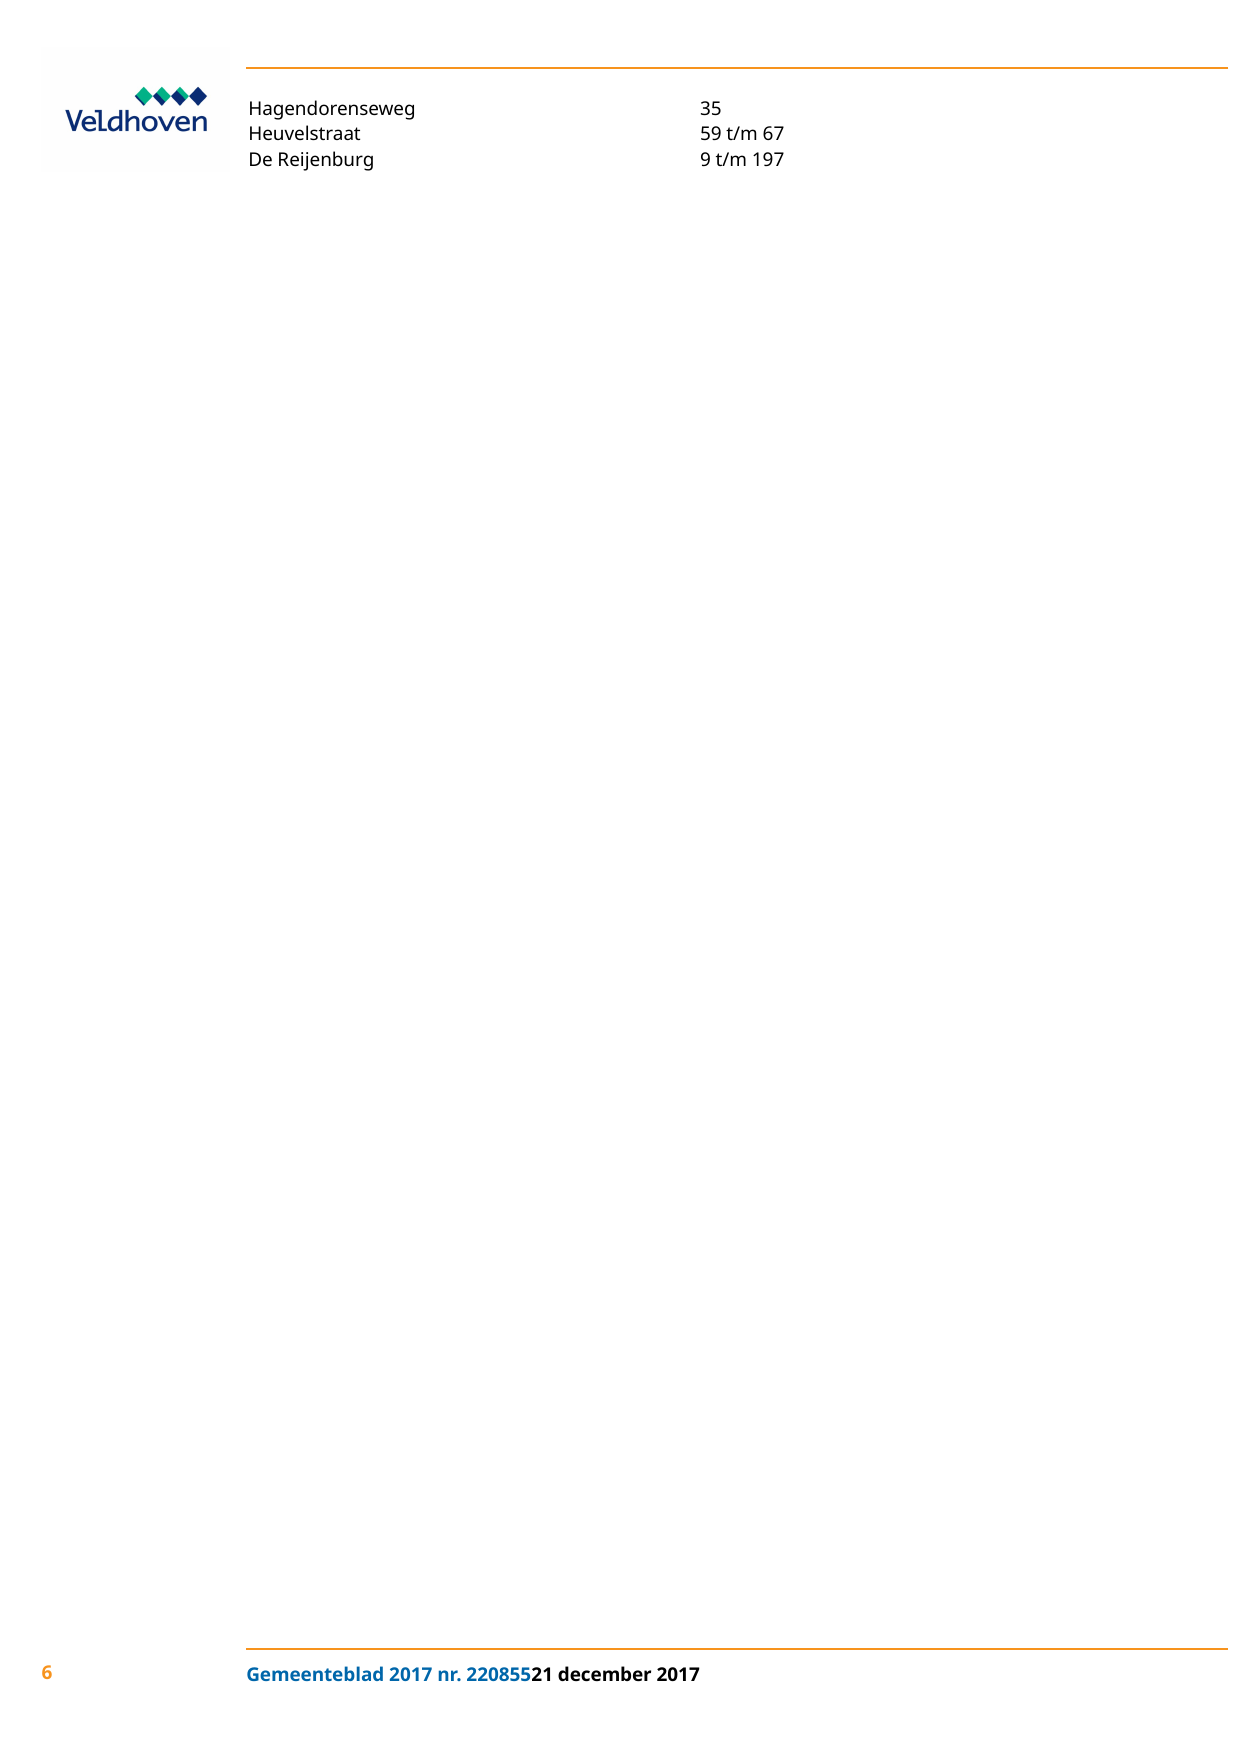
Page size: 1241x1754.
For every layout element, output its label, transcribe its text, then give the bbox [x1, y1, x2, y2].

table_cell 35 [700, 95, 1152, 121]
picture [41, 47, 231, 172]
table_cell Heuvelstraat [248, 121, 700, 146]
table_cell Hagendorenseweg [248, 95, 700, 121]
table_cell 9 t/m 197 [700, 146, 1152, 172]
table_cell De Reijenburg [248, 146, 700, 172]
table_cell 59 t/m 67 [700, 121, 1152, 146]
